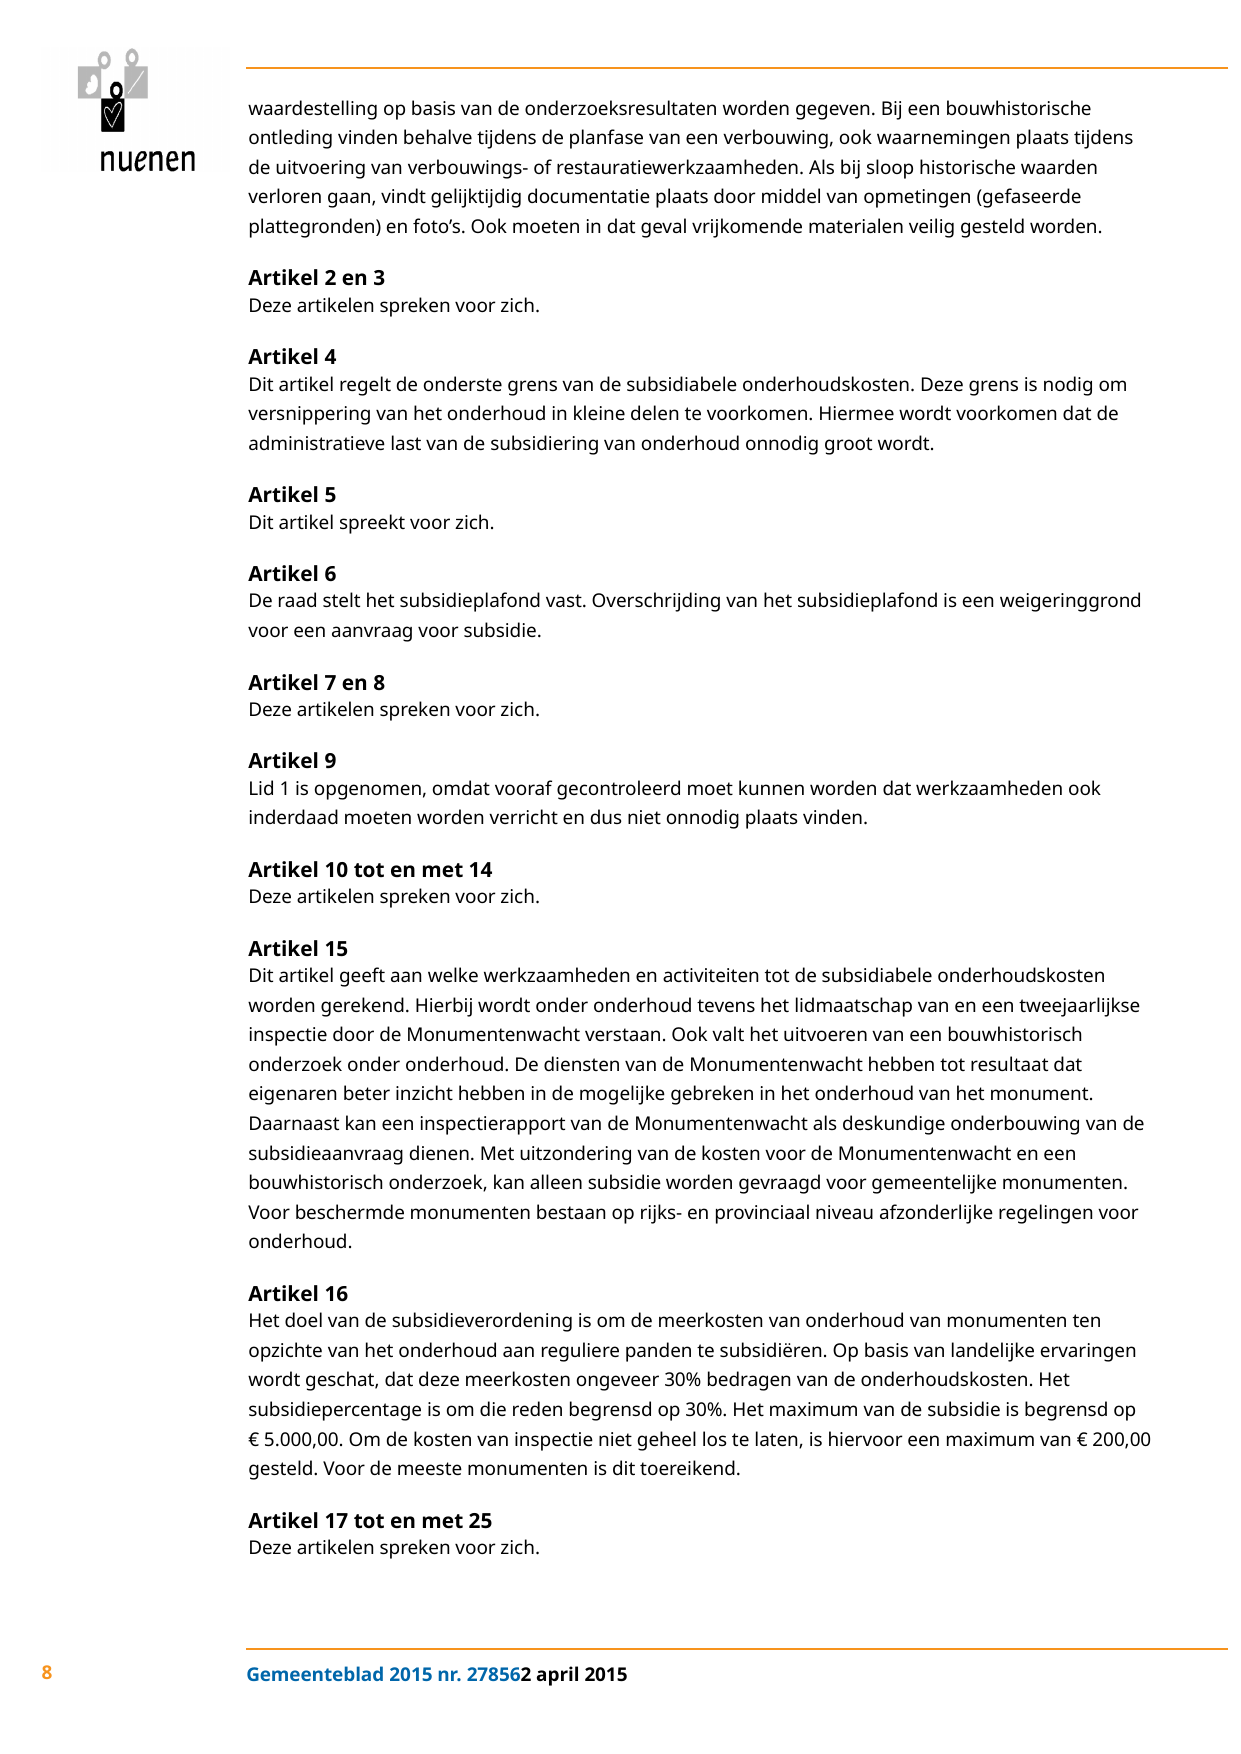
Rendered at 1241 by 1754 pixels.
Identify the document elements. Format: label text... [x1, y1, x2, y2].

text Artikel 2 en 3 [248, 263, 1152, 292]
text Lid 1 is opgenomen, omdat vooraf gecontroleerd moet kunnen worden dat werkzaamheden ook inderdaad moeten worden verricht en dus niet onnodig plaats vinden. [248, 775, 1152, 830]
text Het doel van de subsidieverordening is om de meerkosten van onderhoud van monumenten ten opzichte van het onderhoud aan reguliere panden te subsidiëren. Op basis van landelijke ervaringen wordt geschat, dat deze meerkosten ongeveer 30% bedragen van de onderhoudskosten. Het subsidiepercentage is om die reden begrensd op 30%. Het maximum van de subsidie is begrensd op € 5.000,00. Om de kosten van inspectie niet geheel los te laten, is hiervoor een maximum van € 200,00 gesteld. Voor de meeste monumenten is dit toereikend. [248, 1307, 1152, 1481]
text Deze artikelen spreken voor zich. [248, 1534, 1152, 1560]
text Artikel 15 [248, 934, 1152, 962]
text Artikel 6 [248, 559, 1152, 588]
picture [41, 47, 231, 172]
text Artikel 5 [248, 480, 1152, 509]
text Deze artikelen spreken voor zich. [248, 883, 1152, 909]
text Artikel 17 tot en met 25 [248, 1506, 1152, 1534]
text Deze artikelen spreken voor zich. [248, 696, 1152, 722]
text De raad stelt het subsidieplafond vast. Overschrijding van het subsidieplafond is een weigeringgrond voor een aanvraag voor subsidie. [248, 588, 1152, 643]
text Artikel 7 en 8 [248, 668, 1152, 696]
text Dit artikel regelt de onderste grens van de subsidiabele onderhoudskosten. Deze grens is nodig om versnippering van het onderhoud in kleine delen te voorkomen. Hiermee wordt voorkomen dat de administratieve last van de subsidiering van onderhoud onnodig groot wordt. [248, 371, 1152, 456]
text Artikel 4 [248, 342, 1152, 371]
text Artikel 9 [248, 747, 1152, 775]
text Artikel 10 tot en met 14 [248, 855, 1152, 883]
text Dit artikel spreekt voor zich. [248, 509, 1152, 534]
text Deze artikelen spreken voor zich. [248, 292, 1152, 318]
text Dit artikel geeft aan welke werkzaamheden en activiteiten tot de subsidiabele onderhoudskosten worden gerekend. Hierbij wordt onder onderhoud tevens het lidmaatschap van en een tweejaarlijkse inspectie door de Monumentenwacht verstaan. Ook valt het uitvoeren van een bouwhistorisch onderzoek onder onderhoud. De diensten van de Monumentenwacht hebben tot resultaat dat eigenaren beter inzicht hebben in de mogelijke gebreken in het onderhoud van het monument. Daarnaast kan een inspectierapport van de Monumentenwacht als deskundige onderbouwing van de subsidieaanvraag dienen. Met uitzondering van de kosten voor de Monumentenwacht en een bouwhistorisch onderzoek, kan alleen subsidie worden gevraagd voor gemeentelijke monumenten. Voor beschermde monumenten bestaan op rijks- en provinciaal niveau afzonderlijke regelingen voor onderhoud. [248, 962, 1152, 1254]
text waardestelling op basis van de onderzoeksresultaten worden gegeven. Bij een bouwhistorische ontleding vinden behalve tijdens de planfase van een verbouwing, ook waarnemingen plaats tijdens de uitvoering van verbouwings- of restauratiewerkzaamheden. Als bij sloop historische waarden verloren gaan, vindt gelijktijdig documentatie plaats door middel van opmetingen (gefaseerde plattegronden) en foto’s. Ook moeten in dat geval vrijkomende materialen veilig gesteld worden. [248, 95, 1152, 239]
text Artikel 16 [248, 1279, 1152, 1307]
